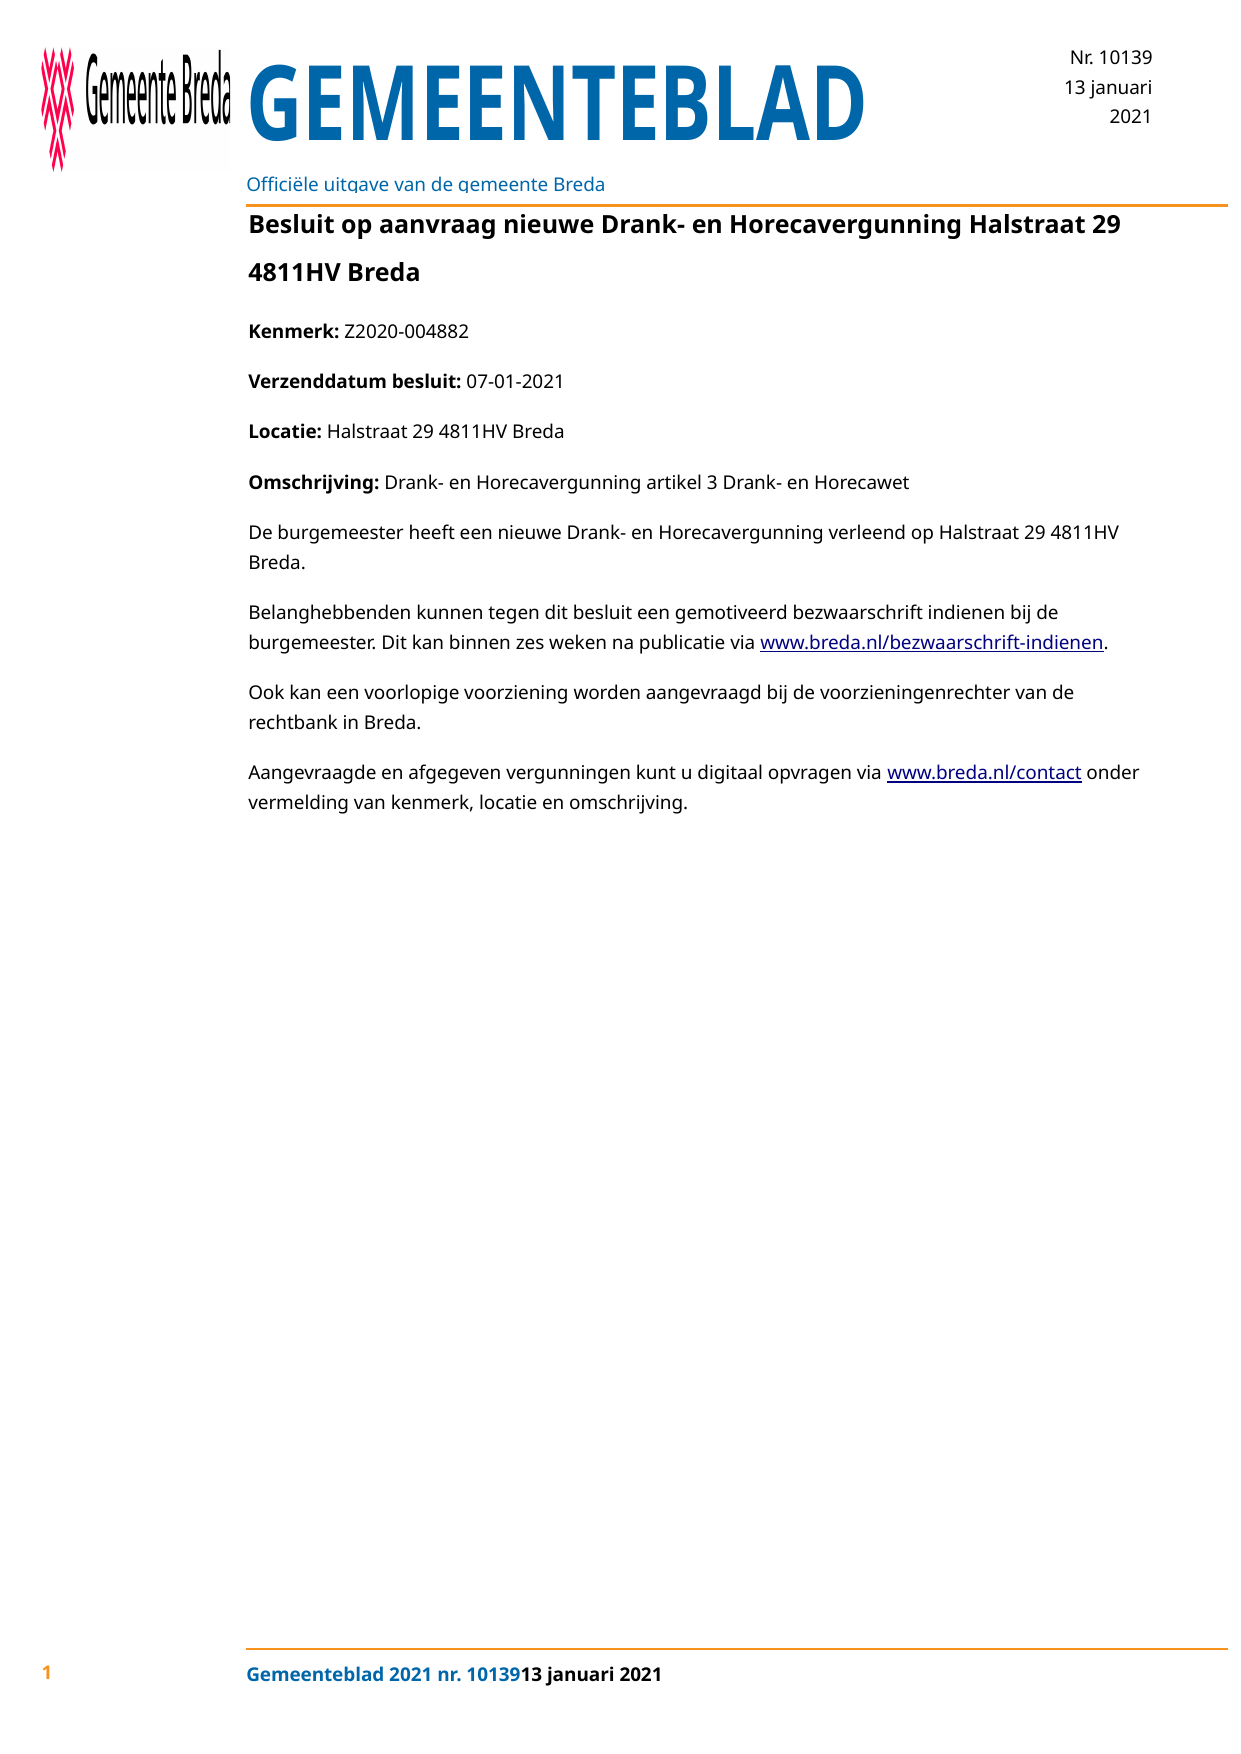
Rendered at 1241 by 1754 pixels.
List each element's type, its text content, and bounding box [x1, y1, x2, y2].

text Besluit op aanvraag nieuwe Drank- en Horecavergunning Halstraat 29 4811HV Breda [248, 207, 1152, 288]
text Belanghebbenden kunnen tegen dit besluit een gemotiveerd bezwaarschrift indienen bij de burgemeester. Dit kan binnen zes weken na publicatie via www.breda.nl/bezwaarschrift-indienen. [248, 599, 1152, 655]
text Ook kan een voorlopige voorziening worden aangevraagd bij de voorzieningenrechter van de rechtbank in Breda. [248, 679, 1152, 735]
text Omschrijving: Drank- en Horecavergunning artikel 3 Drank- en Horecawet [248, 469, 1152, 495]
text Verzenddatum besluit: 07-01-2021 [248, 368, 1152, 394]
text Aangevraagde en afgegeven vergunningen kunt u digitaal opvragen via www.breda.nl/contact onder vermelding van kenmerk, locatie en omschrijving. [248, 759, 1152, 815]
picture [41, 47, 231, 172]
text De burgemeester heeft een nieuwe Drank- en Horecavergunning verleend op Halstraat 29 4811HV Breda. [248, 519, 1152, 575]
text Locatie: Halstraat 29 4811HV Breda [248, 419, 1152, 444]
text Kenmerk: Z2020-004882 [248, 318, 1152, 344]
